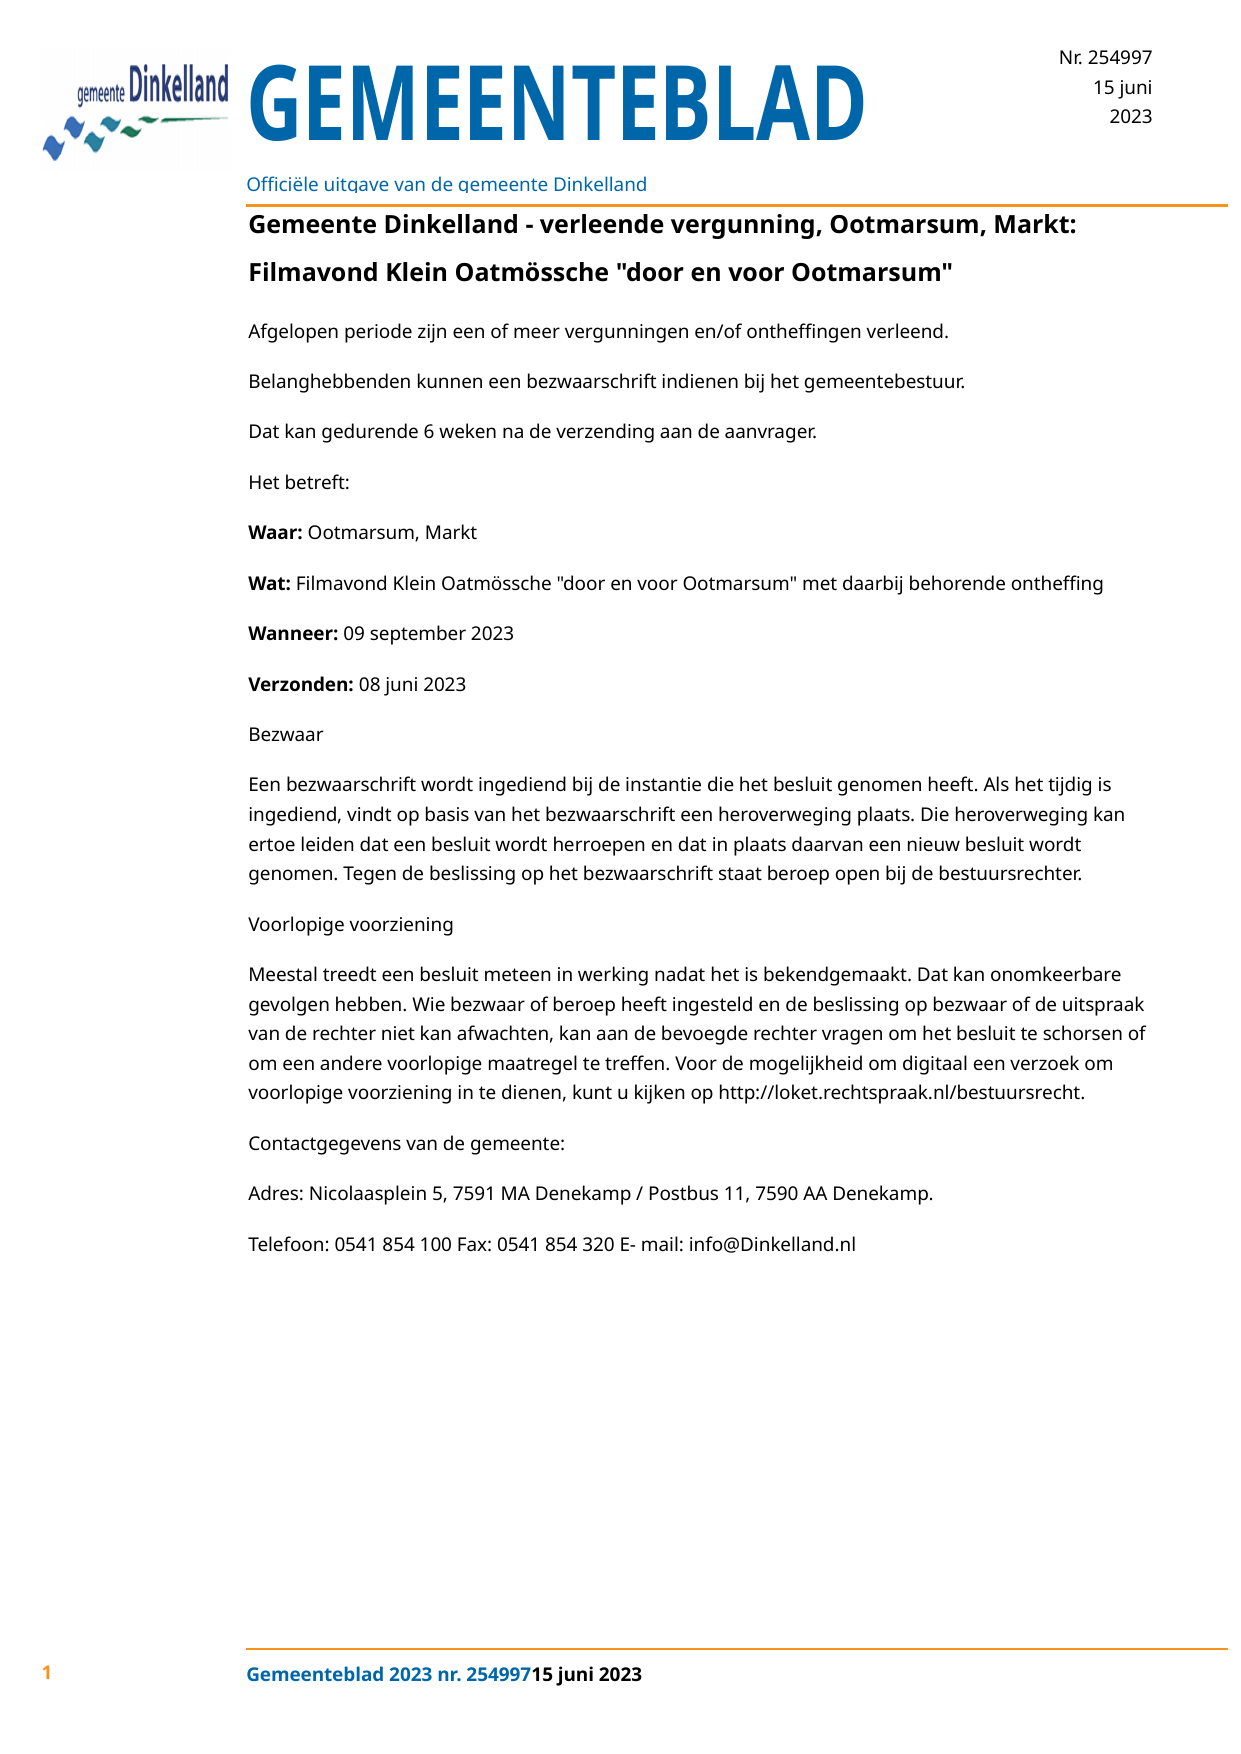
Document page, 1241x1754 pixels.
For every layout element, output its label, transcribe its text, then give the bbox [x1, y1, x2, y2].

text Adres: Nicolaasplein 5, 7591 MA Denekamp / Postbus 11, 7590 AA Denekamp. [248, 1180, 1152, 1206]
text Afgelopen periode zijn een of meer vergunningen en/of ontheffingen verleend. [248, 318, 1152, 344]
text Het betreft: [248, 469, 1152, 495]
text Belanghebbenden kunnen een bezwaarschrift indienen bij het gemeentebestuur. [248, 368, 1152, 394]
picture [41, 47, 231, 172]
text Bezwaar [248, 721, 1152, 747]
text Dat kan gedurende 6 weken na de verzending aan de aanvrager. [248, 419, 1152, 444]
text Voorlopige voorziening [248, 911, 1152, 937]
text Meestal treedt een besluit meteen in werking nadat het is bekendgemaakt. Dat kan onomkeerbare gevolgen hebben. Wie bezwaar of beroep heeft ingesteld en de beslissing op bezwaar of de uitspraak van de rechter niet kan afwachten, kan aan de bevoegde rechter vragen om het besluit te schorsen of om een andere voorlopige maatregel te treffen. Voor de mogelijkheid om digitaal een verzoek om voorlopige voorziening in te dienen, kunt u kijken op http://loket.rechtspraak.nl/bestuursrecht. [248, 961, 1152, 1105]
text Wat: Filmavond Klein Oatmössche "door en voor Ootmarsum" met daarbij behorende ontheffing [248, 570, 1152, 596]
text Verzonden: 08 juni 2023 [248, 671, 1152, 697]
text Waar: Ootmarsum, Markt [248, 519, 1152, 545]
text Een bezwaarschrift wordt ingediend bij de instantie die het besluit genomen heeft. Als het tijdig is ingediend, vindt op basis van het bezwaarschrift een heroverweging plaats. Die heroverweging kan ertoe leiden dat een besluit wordt herroepen en dat in plaats daarvan een nieuw besluit wordt genomen. Tegen de beslissing op het bezwaarschrift staat beroep open bij de bestuursrechter. [248, 772, 1152, 886]
text Contactgegevens van de gemeente: [248, 1130, 1152, 1156]
text Telefoon: 0541 854 100 Fax: 0541 854 320 E- mail: info@Dinkelland.nl [248, 1231, 1152, 1257]
text Gemeente Dinkelland - verleende vergunning, Ootmarsum, Markt: Filmavond Klein Oatmössche "door en voor Ootmarsum" [248, 207, 1152, 288]
text Wanneer: 09 september 2023 [248, 620, 1152, 646]
